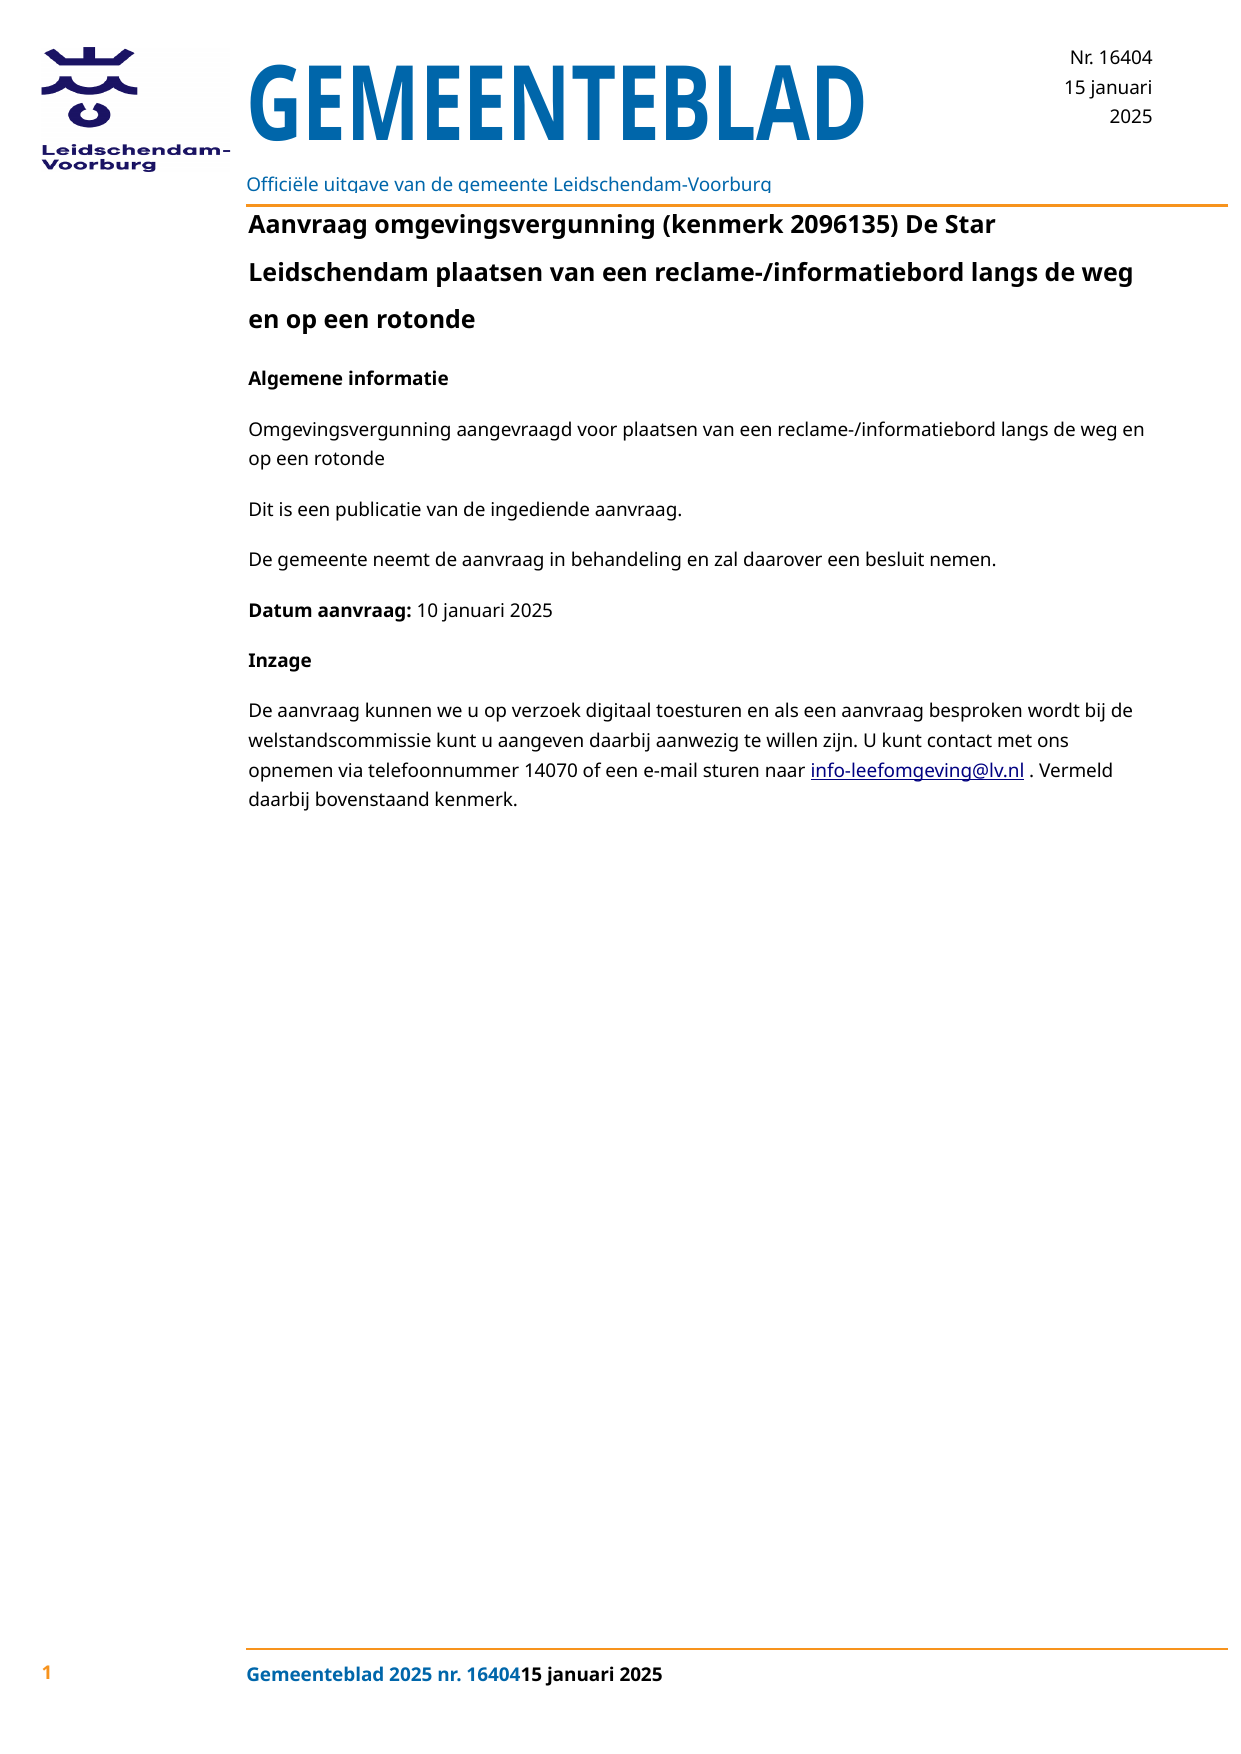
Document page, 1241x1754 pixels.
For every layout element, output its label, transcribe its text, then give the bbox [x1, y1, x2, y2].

picture [41, 47, 231, 172]
text De gemeente neemt de aanvraag in behandeling en zal daarover een besluit nemen. [248, 546, 1152, 572]
text Dit is een publicatie van de ingediende aanvraag. [248, 496, 1152, 522]
text Inzage [248, 647, 1152, 673]
text Algemene informatie [248, 366, 1152, 391]
text Omgevingsvergunning aangevraagd voor plaatsen van een reclame-/informatiebord langs de weg en op een rotonde [248, 416, 1152, 471]
text De aanvraag kunnen we u op verzoek digitaal toesturen en als een aanvraag besproken wordt bij de welstandscommissie kunt u aangeven daarbij aanwezig te willen zijn. U kunt contact met ons opnemen via telefoonnummer 14070 of een e-mail sturen naar info-leefomgeving@lv.nl . Vermeld daarbij bovenstaand kenmerk. [248, 698, 1152, 812]
text Datum aanvraag: 10 januari 2025 [248, 597, 1152, 622]
text Aanvraag omgevingsvergunning (kenmerk 2096135) De Star Leidschendam plaatsen van een reclame-/informatiebord langs de weg en op een rotonde [248, 207, 1152, 336]
